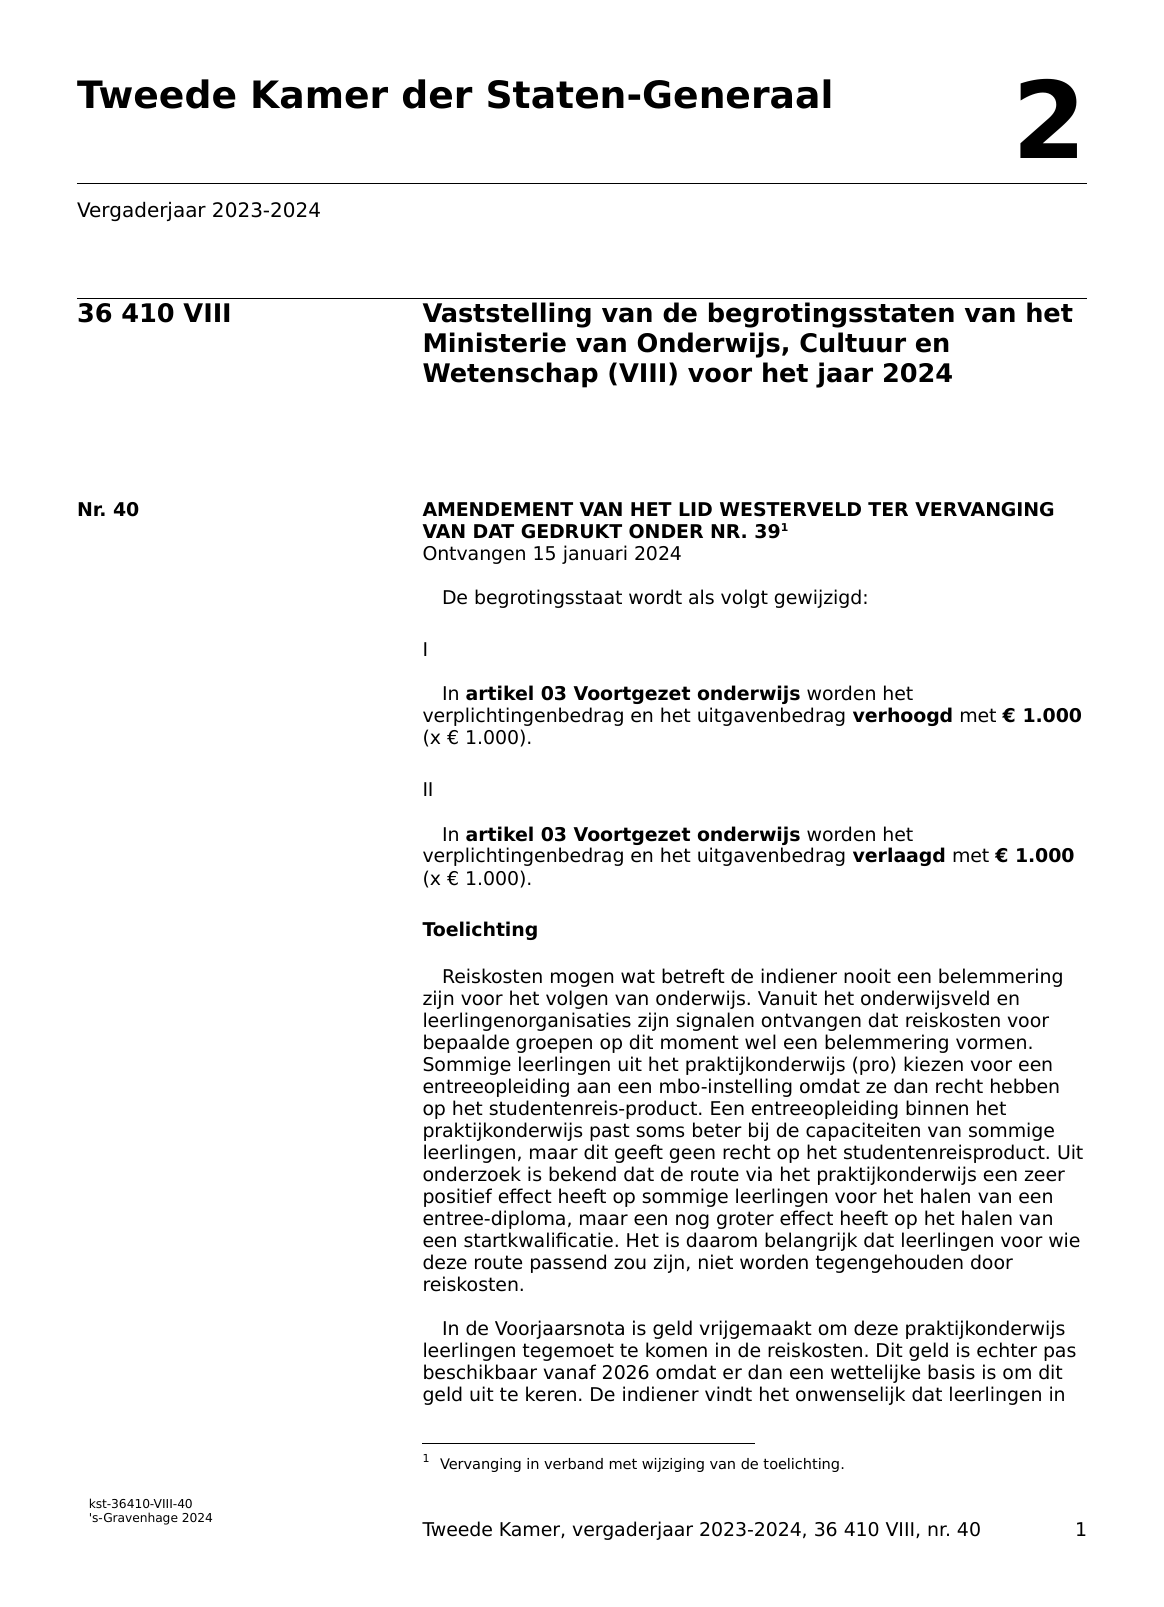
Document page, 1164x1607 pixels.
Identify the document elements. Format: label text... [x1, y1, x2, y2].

table_header Tweede Kamer der Staten-Generaal [77, 59, 886, 183]
text In artikel 03 Voortgezet onderwijs worden het verplichtingenbedrag en het uitgavenbedrag verhoogd met € 1.000 (x € 1.000). [422, 683, 1087, 749]
subtitle 36 410 VIII Vaststelling van de begrotingsstaten van het Ministerie van Onderwijs, Cultuur en Wetenschap (VIII) voor het jaar 2024 [77, 299, 1087, 388]
text In de Voorjaarsnota is geld vrijgemaakt om deze praktijkonderwijs leerlingen tegemoet te komen in de reiskosten. Dit geld is echter pas beschikbaar vanaf 2026 omdat er dan een wettelijke basis is om dit geld uit te keren. De indiener vindt het onwenselijk dat leerlingen in [422, 1318, 1087, 1406]
text 's-Gravenhage 2024 [88, 1511, 323, 1525]
subtitle Nr. 40 AMENDEMENT VAN HET LID WESTERVELD TER VERVANGING VAN DAT GEDRUKT ONDER NR. 39 [77, 499, 1087, 543]
subtitle II [422, 779, 1087, 801]
text Vervanging in verband met wijziging van de toelichting. [422, 1452, 1087, 1474]
text Ontvangen 15 januari 2024 [422, 543, 1087, 565]
text De begrotingsstaat wordt als volgt gewijzigd: [422, 587, 1087, 609]
subtitle Toelichting [422, 919, 1087, 941]
text kst-36410-VIII-40 [88, 1497, 323, 1511]
table_header 2 [886, 59, 1087, 183]
subtitle I [422, 639, 1087, 661]
table_cell Vergaderjaar 2023-2024 [77, 184, 1087, 298]
text Reiskosten mogen wat betreft de indiener nooit een belemmering zijn voor het volgen van onderwijs. Vanuit het onderwijsveld en leerlingenorganisaties zijn signalen ontvangen dat reiskosten voor bepaalde groepen op dit moment wel een belemmering vormen. Sommige leerlingen uit het praktijkonderwijs (pro) kiezen voor een entreeopleiding aan een mbo-instelling omdat ze dan recht hebben op het studentenreis-product. Een entreeopleiding binnen het praktijkonderwijs past soms beter bij de capaciteiten van sommige leerlingen, maar dit geeft geen recht op het studentenreisproduct. Uit onderzoek is bekend dat de route via het praktijkonderwijs een zeer positief effect heeft op sommige leerlingen voor het halen van een entree-diploma, maar een nog groter effect heeft op het halen van een startkwalificatie. Het is daarom belangrijk dat leerlingen voor wie deze route passend zou zijn, niet worden tegengehouden door reiskosten. [422, 966, 1087, 1296]
text In artikel 03 Voortgezet onderwijs worden het verplichtingenbedrag en het uitgavenbedrag verlaagd met € 1.000 (x € 1.000). [422, 823, 1087, 889]
